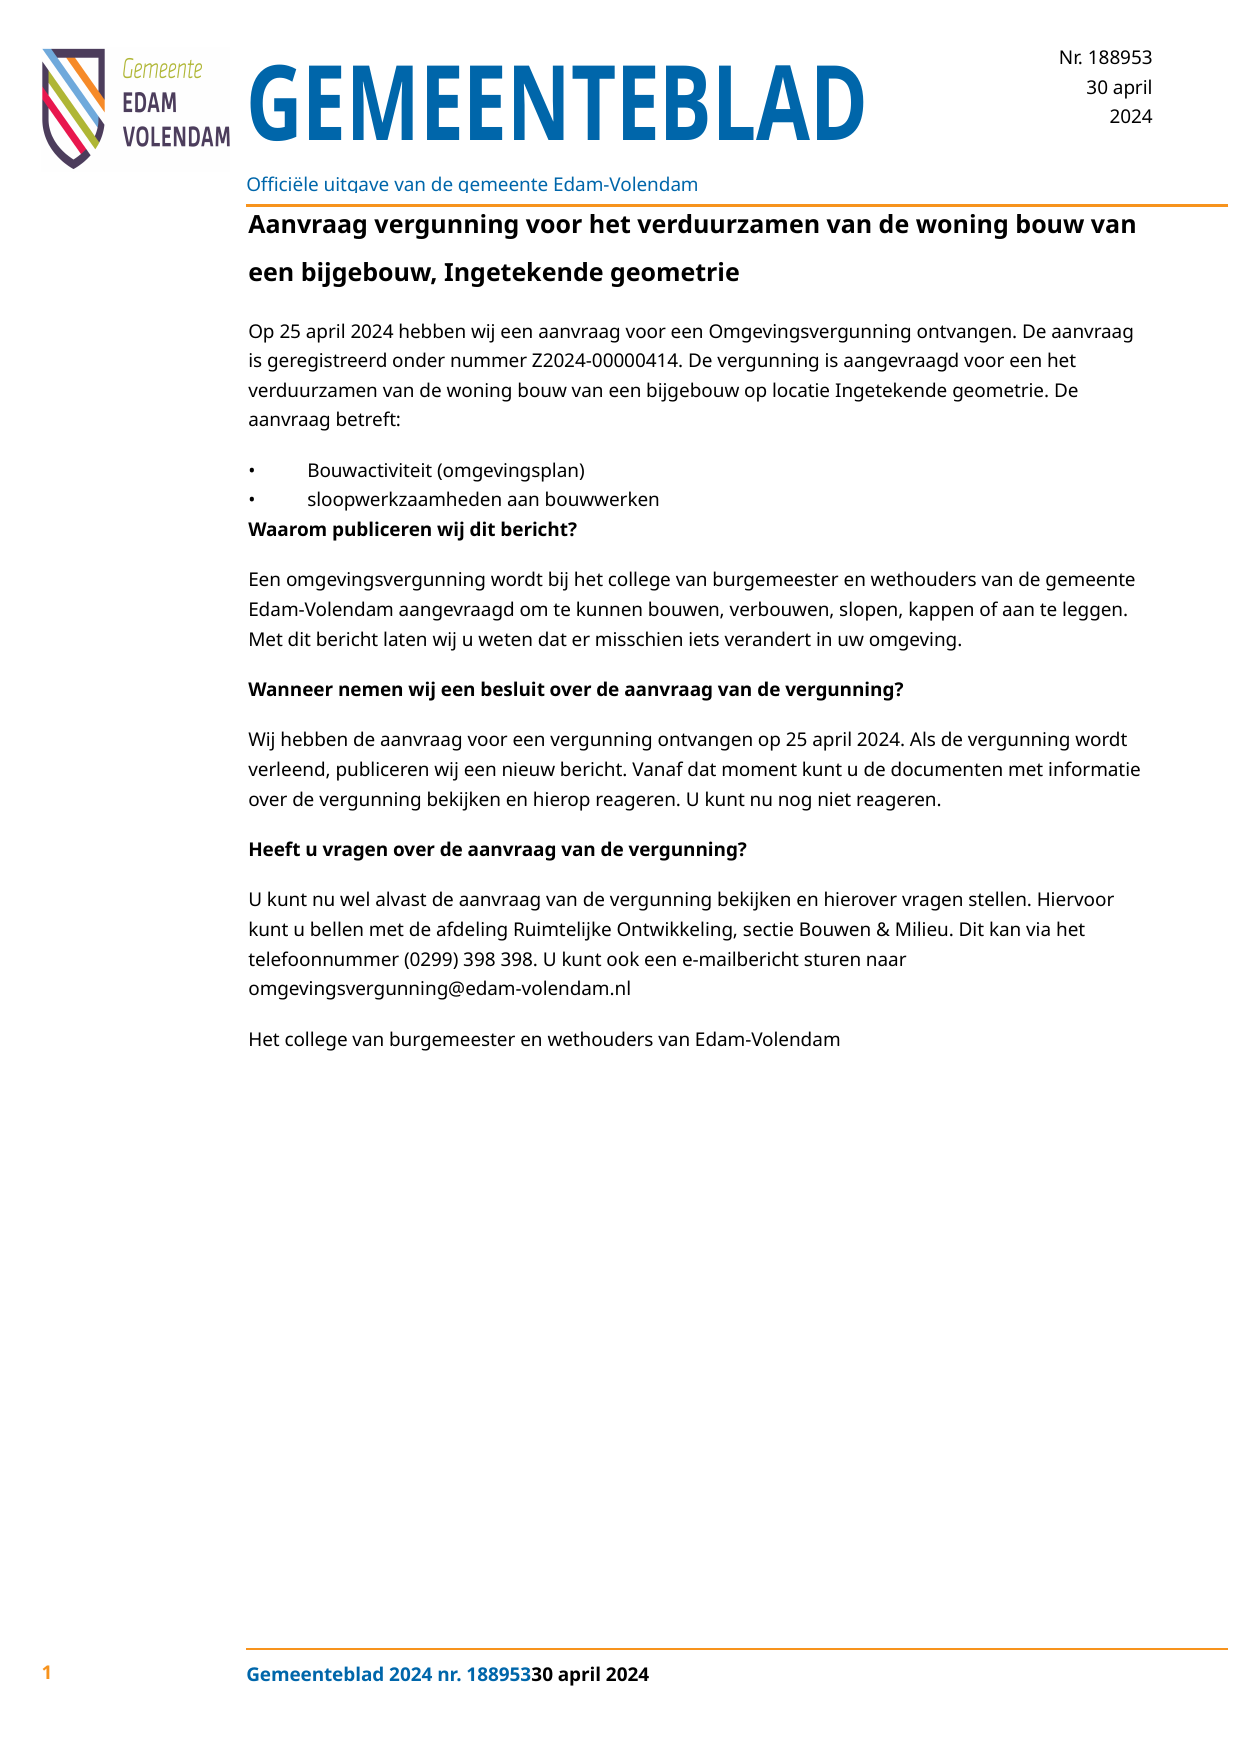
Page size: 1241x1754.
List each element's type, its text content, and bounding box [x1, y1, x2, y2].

list sloopwerkzaamheden aan bouwwerken [248, 487, 1152, 512]
text U kunt nu wel alvast de aanvraag van de vergunning bekijken en hierover vragen stellen. Hiervoor kunt u bellen met de afdeling Ruimtelijke Ontwikkeling, sectie Bouwen & Milieu. Dit kan via het telefoonnummer (0299) 398 398. U kunt ook een e-mailbericht sturen naar omgevingsvergunning@edam-volendam.nl [248, 887, 1152, 1001]
text Heeft u vragen over de aanvraag van de vergunning? [248, 836, 1152, 862]
text Aanvraag vergunning voor het verduurzamen van de woning bouw van een bijgebouw, Ingetekende geometrie [248, 207, 1152, 288]
picture [41, 47, 231, 172]
text Het college van burgemeester en wethouders van Edam-Volendam [248, 1026, 1152, 1052]
text Wij hebben de aanvraag voor een vergunning ontvangen op 25 april 2024. Als de vergunning wordt verleend, publiceren wij een nieuw bericht. Vanaf dat moment kunt u de documenten met informatie over de vergunning bekijken en hierop reageren. U kunt nu nog niet reageren. [248, 727, 1152, 812]
text Waarom publiceren wij dit bericht? [248, 516, 1152, 542]
text Een omgevingsvergunning wordt bij het college van burgemeester en wethouders van de gemeente Edam-Volendam aangevraagd om te kunnen bouwen, verbouwen, slopen, kappen of aan te leggen. Met dit bericht laten wij u weten dat er misschien iets verandert in uw omgeving. [248, 567, 1152, 652]
text Wanneer nemen wij een besluit over de aanvraag van de vergunning? [248, 676, 1152, 702]
list Bouwactiviteit (omgevingsplan) [248, 457, 1152, 483]
text Op 25 april 2024 hebben wij een aanvraag voor een Omgevingsvergunning ontvangen. De aanvraag is geregistreerd onder nummer Z2024-00000414. De vergunning is aangevraagd voor een het verduurzamen van de woning bouw van een bijgebouw op locatie Ingetekende geometrie. De aanvraag betreft: [248, 318, 1152, 432]
